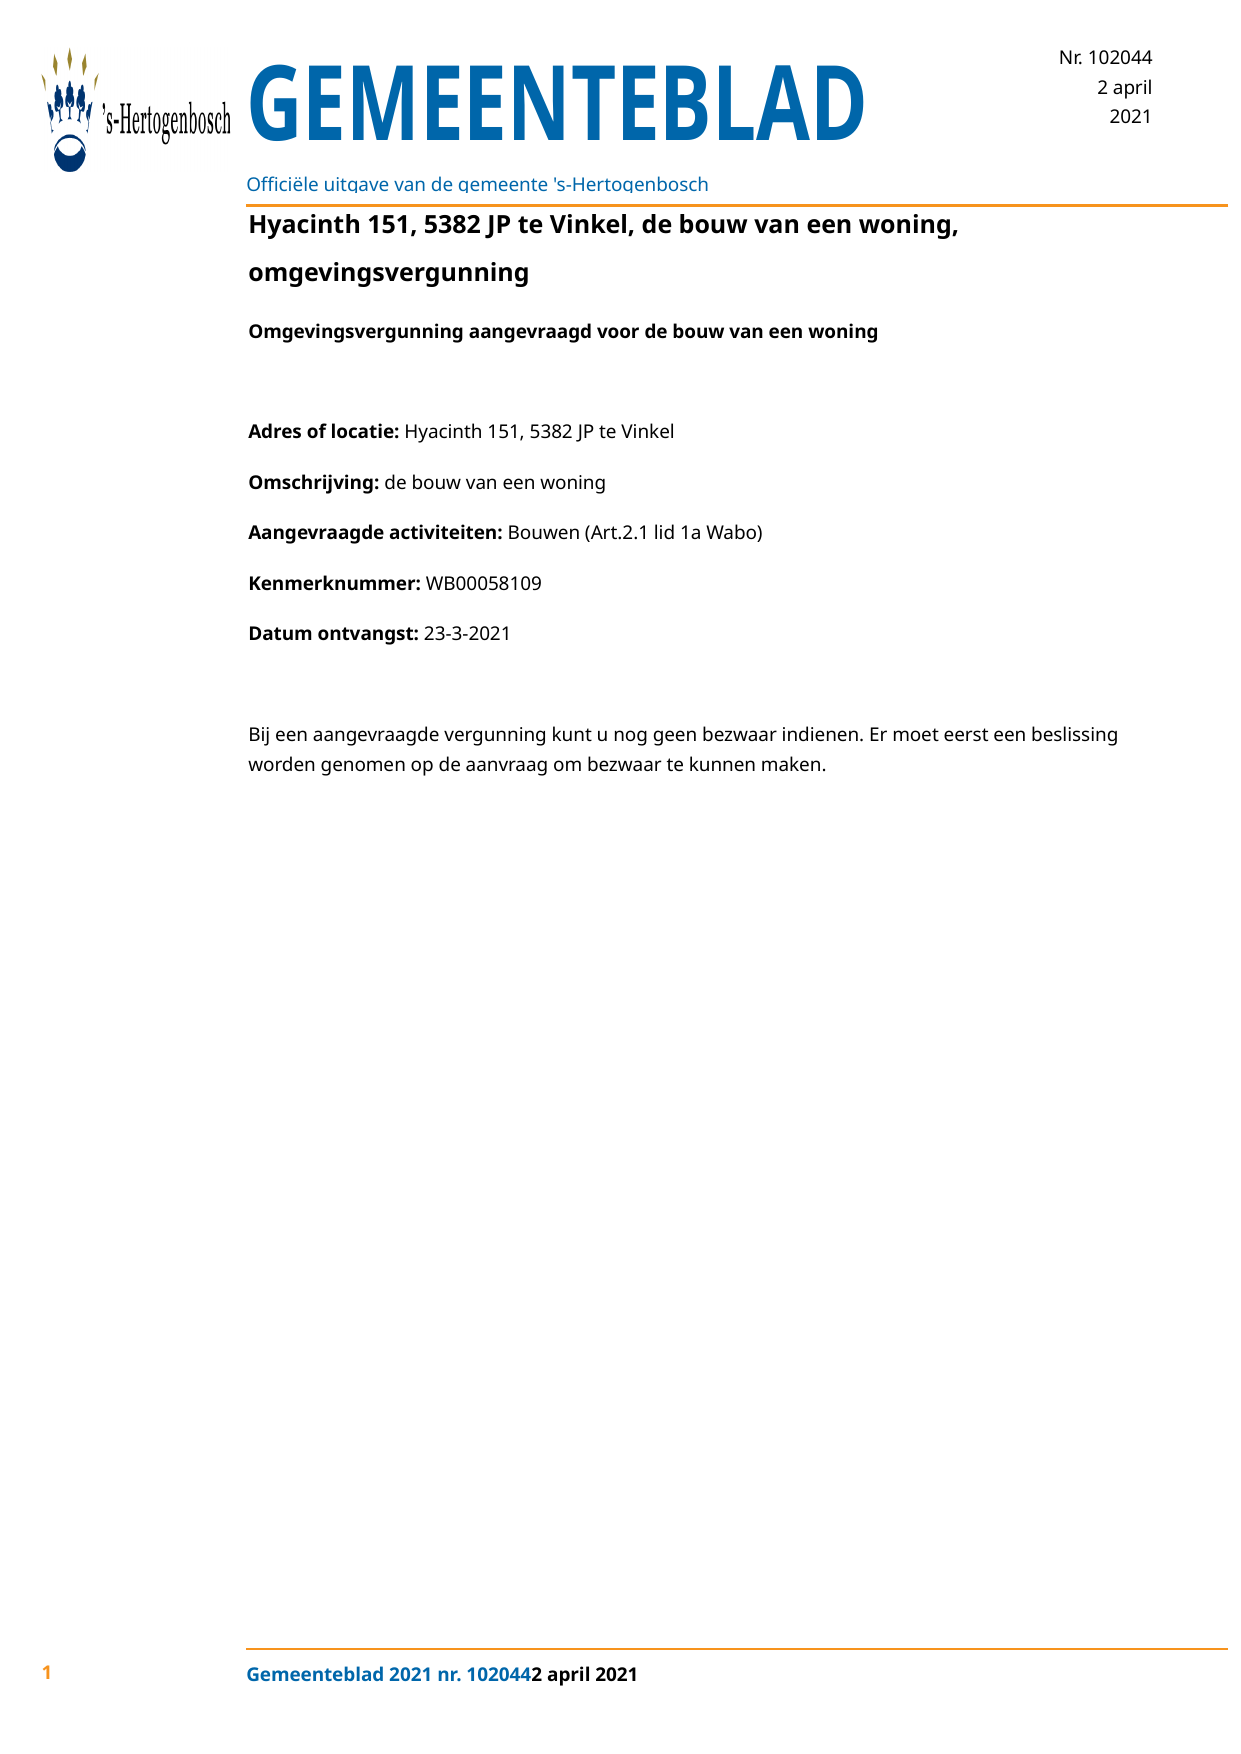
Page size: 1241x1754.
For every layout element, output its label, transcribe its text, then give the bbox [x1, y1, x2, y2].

text Hyacinth 151, 5382 JP te Vinkel, de bouw van een woning, omgevingsvergunning [248, 207, 1152, 288]
text Omgevingsvergunning aangevraagd voor de bouw van een woning [248, 318, 1152, 344]
text Omschrijving: de bouw van een woning [248, 469, 1152, 495]
text Aangevraagde activiteiten: Bouwen (Art.2.1 lid 1a Wabo) [248, 519, 1152, 545]
picture [41, 47, 231, 172]
text Bij een aangevraagde vergunning kunt u nog geen bezwaar indienen. Er moet eerst een beslissing worden genomen op de aanvraag om bezwaar te kunnen maken. [248, 721, 1152, 777]
text Adres of locatie: Hyacinth 151, 5382 JP te Vinkel [248, 419, 1152, 444]
text Datum ontvangst: 23-3-2021 [248, 620, 1152, 646]
text Kenmerknummer: WB00058109 [248, 570, 1152, 596]
